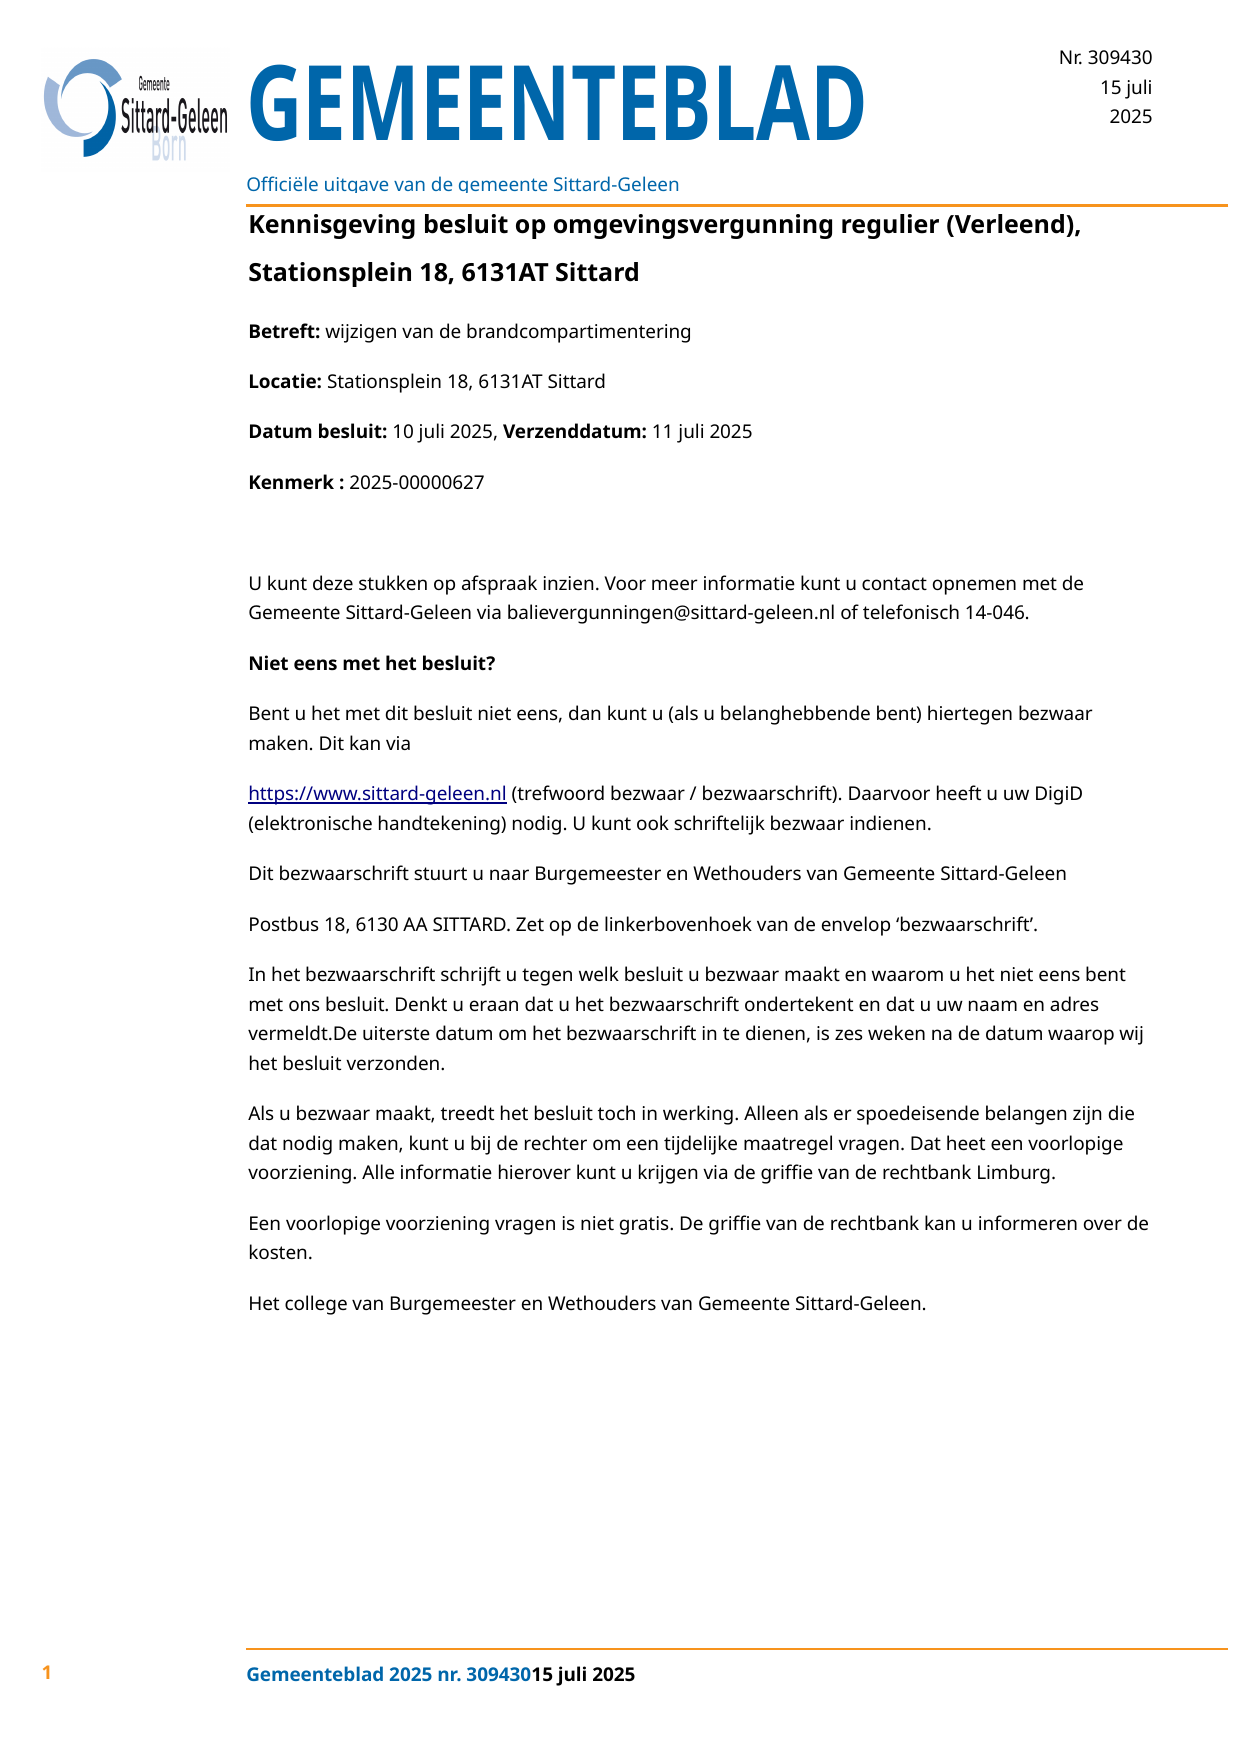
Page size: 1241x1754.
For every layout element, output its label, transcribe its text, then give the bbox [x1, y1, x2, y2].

text Locatie: Stationsplein 18, 6131AT Sittard [248, 368, 1152, 394]
text Dit bezwaarschrift stuurt u naar Burgemeester en Wethouders van Gemeente Sittard-Geleen [248, 860, 1152, 886]
text Kennisgeving besluit op omgevingsvergunning regulier (Verleend), Stationsplein 18, 6131AT Sittard [248, 207, 1152, 288]
text Het college van Burgemeester en Wethouders van Gemeente Sittard-Geleen. [248, 1290, 1152, 1316]
text Betreft: wijzigen van de brandcompartimentering [248, 318, 1152, 344]
text Datum besluit: 10 juli 2025, Verzenddatum: 11 juli 2025 [248, 419, 1152, 444]
text Bent u het met dit besluit niet eens, dan kunt u (als u belanghebbende bent) hiertegen bezwaar maken. Dit kan via [248, 700, 1152, 756]
text U kunt deze stukken op afspraak inzien. Voor meer informatie kunt u contact opnemen met de Gemeente Sittard-Geleen via balievergunningen@sittard-geleen.nl of telefonisch 14-046. [248, 570, 1152, 625]
text Een voorlopige voorziening vragen is niet gratis. De griffie van de rechtbank kan u informeren over de kosten. [248, 1210, 1152, 1265]
text Niet eens met het besluit? [248, 650, 1152, 676]
text Als u bezwaar maakt, treedt het besluit toch in werking. Alleen als er spoedeisende belangen zijn die dat nodig maken, kunt u bij de rechter om een tijdelijke maatregel vragen. Dat heet een voorlopige voorziening. Alle informatie hierover kunt u krijgen via de griffie van de rechtbank Limburg. [248, 1100, 1152, 1185]
text Postbus 18, 6130 AA SITTARD. Zet op de linkerbovenhoek van de envelop ‘bezwaarschrift’. [248, 911, 1152, 937]
text Kenmerk : 2025-00000627 [248, 469, 1152, 495]
picture [41, 47, 231, 172]
text In het bezwaarschrift schrijft u tegen welk besluit u bezwaar maakt en waarom u het niet eens bent met ons besluit. Denkt u eraan dat u het bezwaarschrift ondertekent en dat u uw naam en adres vermeldt.De uiterste datum om het bezwaarschrift in te dienen, is zes weken na de datum waarop wij het besluit verzonden. [248, 961, 1152, 1076]
text https://www.sittard-geleen.nl (trefwoord bezwaar / bezwaarschrift). Daarvoor heeft u uw DigiD (elektronische handtekening) nodig. U kunt ook schriftelijk bezwaar indienen. [248, 780, 1152, 836]
